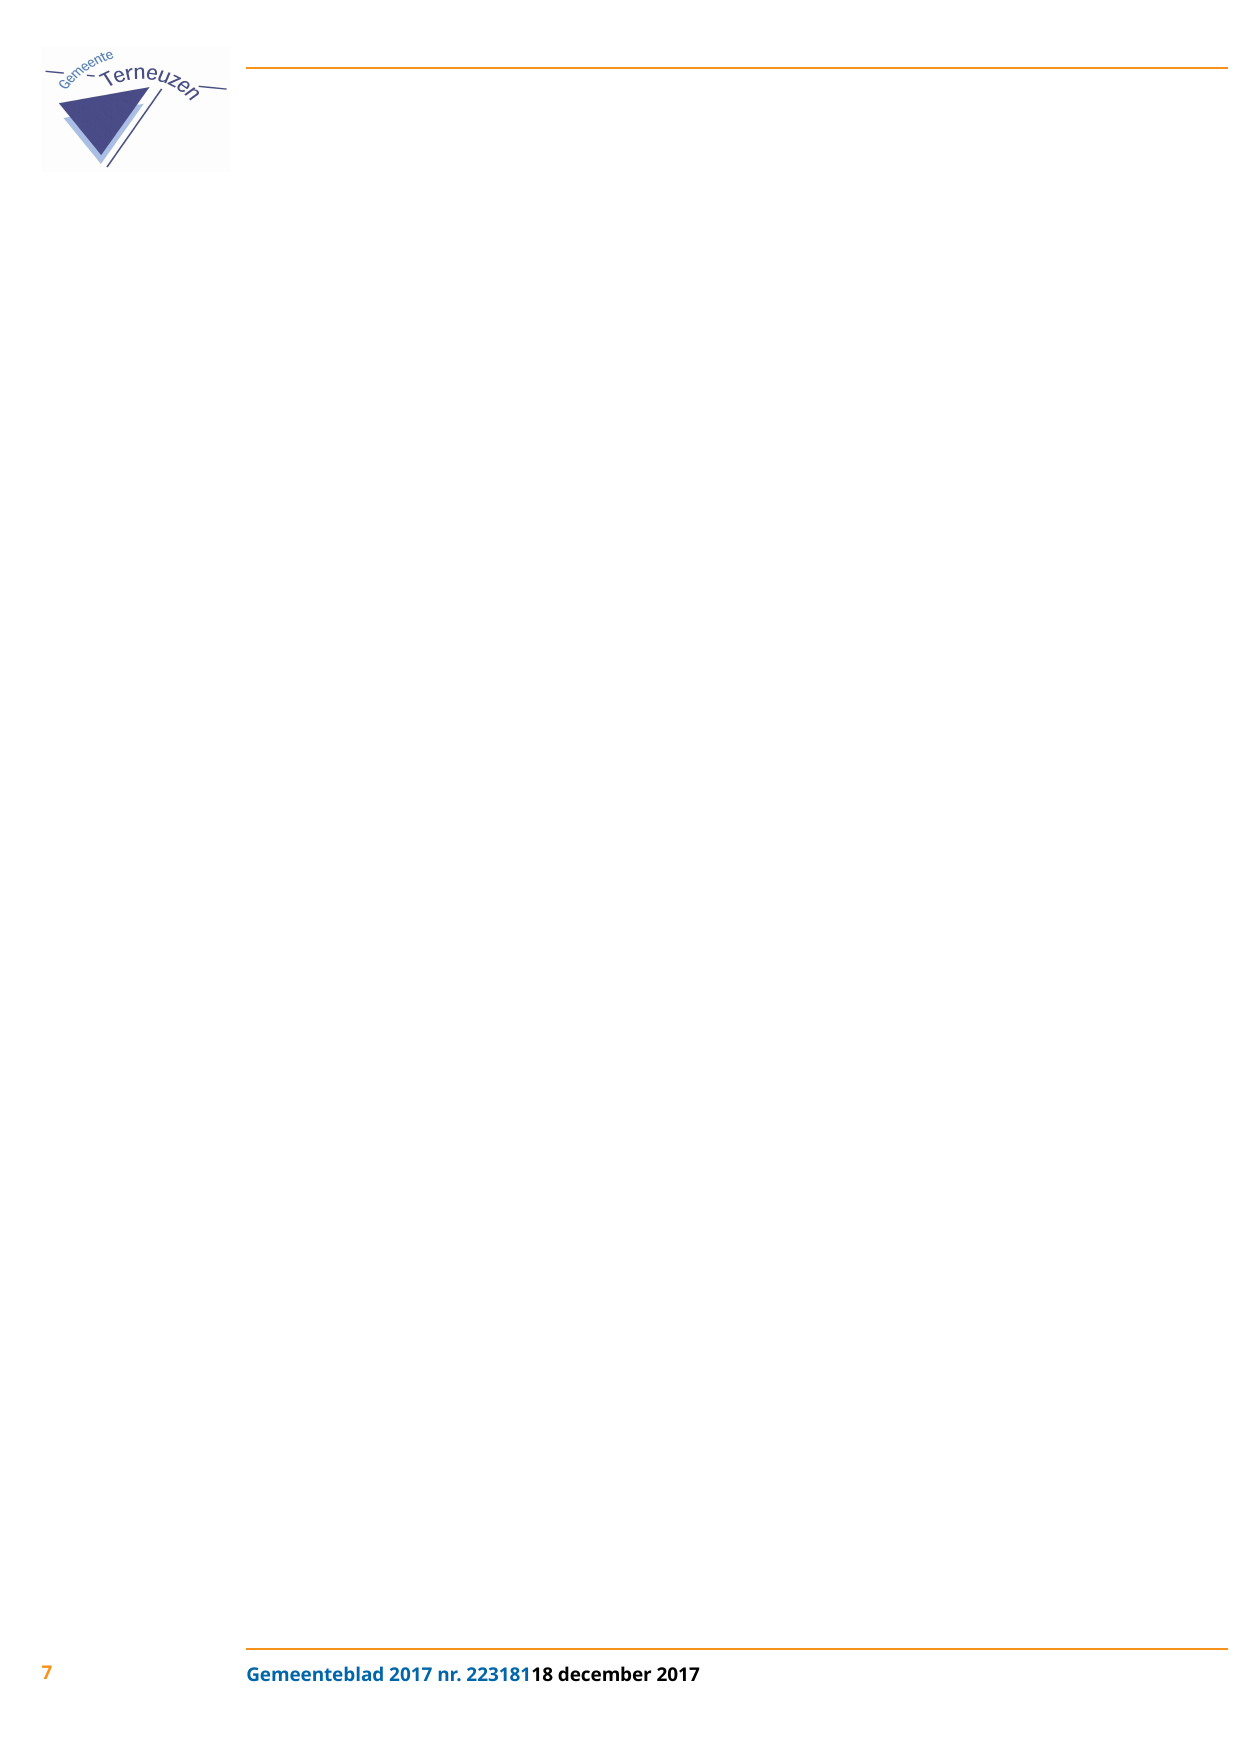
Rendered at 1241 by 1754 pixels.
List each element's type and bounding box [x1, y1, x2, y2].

picture [41, 47, 231, 172]
